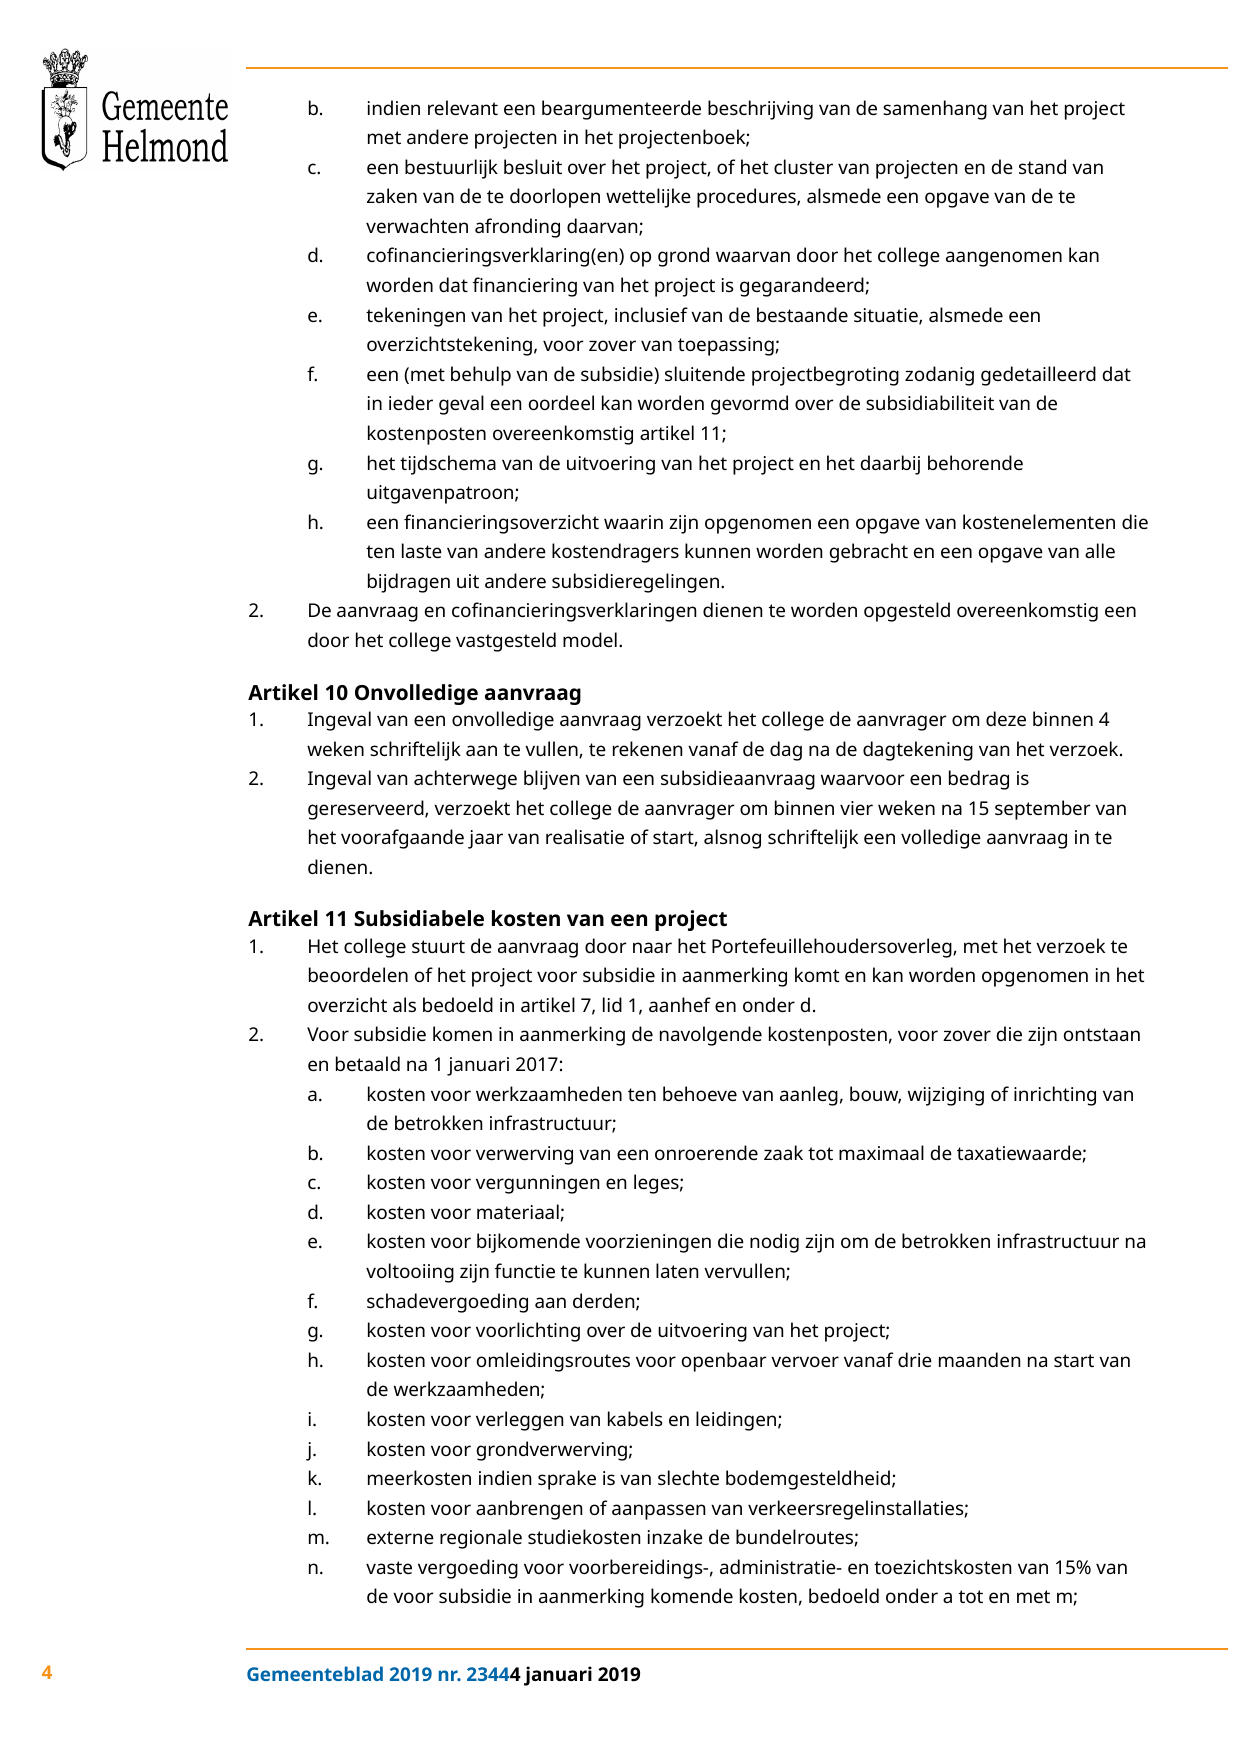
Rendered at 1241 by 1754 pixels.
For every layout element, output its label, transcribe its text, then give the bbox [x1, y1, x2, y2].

list meerkosten indien sprake is van slechte bodemgesteldheid; [307, 1465, 1152, 1491]
list kosten voor verleggen van kabels en leidingen; [307, 1406, 1152, 1432]
text Artikel 11 Subsidiabele kosten van een project [248, 904, 1152, 933]
picture [41, 47, 231, 172]
list indien relevant een beargumenteerde beschrijving van de samenhang van het project met andere projecten in het projectenboek; [307, 95, 1152, 150]
list kosten voor aanbrengen of aanpassen van verkeersregelinstallaties; [307, 1495, 1152, 1521]
list een financieringsoverzicht waarin zijn opgenomen een opgave van kostenelementen die ten laste van andere kostendragers kunnen worden gebracht en een opgave van alle bijdragen uit andere subsidieregelingen. [307, 509, 1152, 594]
list kosten voor materiaal; [307, 1199, 1152, 1225]
list het tijdschema van de uitvoering van het project en het daarbij behorende uitgavenpatroon; [307, 450, 1152, 505]
list Ingeval van achterwege blijven van een subsidieaanvraag waarvoor een bedrag is gereserveerd, verzoekt het college de aanvrager om binnen vier weken na 15 september van het voorafgaande jaar van realisatie of start, alsnog schriftelijk een volledige aanvraag in te dienen. [248, 765, 1152, 880]
list Het college stuurt de aanvraag door naar het Portefeuillehoudersoverleg, met het verzoek te beoordelen of het project voor subsidie in aanmerking komt en kan worden opgenomen in het overzicht als bedoeld in artikel 7, lid 1, aanhef en onder d. [248, 933, 1152, 1018]
list kosten voor bijkomende voorzieningen die nodig zijn om de betrokken infrastructuur na voltooiing zijn functie te kunnen laten vervullen; [307, 1229, 1152, 1284]
list kosten voor vergunningen en leges; [307, 1169, 1152, 1195]
list tekeningen van het project, inclusief van de bestaande situatie, alsmede een overzichtstekening, voor zover van toepassing; [307, 302, 1152, 357]
list Ingeval van een onvolledige aanvraag verzoekt het college de aanvrager om deze binnen 4 weken schriftelijk aan te vullen, te rekenen vanaf de dag na de dagtekening van het verzoek. [248, 706, 1152, 761]
list kosten voor verwerving van een onroerende zaak tot maximaal de taxatiewaarde; [307, 1140, 1152, 1166]
list De aanvraag en cofinancieringsverklaringen dienen te worden opgesteld overeenkomstig een door het college vastgesteld model. [248, 598, 1152, 653]
list kosten voor voorlichting over de uitvoering van het project; [307, 1317, 1152, 1343]
text Artikel 10 Onvolledige aanvraag [248, 678, 1152, 706]
list externe regionale studiekosten inzake de bundelroutes; [307, 1524, 1152, 1550]
list een bestuurlijk besluit over het project, of het cluster van projecten en de stand van zaken van de te doorlopen wettelijke procedures, alsmede een opgave van de te verwachten afronding daarvan; [307, 154, 1152, 239]
list cofinancieringsverklaring(en) op grond waarvan door het college aangenomen kan worden dat financiering van het project is gegarandeerd; [307, 243, 1152, 298]
list Voor subsidie komen in aanmerking de navolgende kostenposten, voor zover die zijn ontstaan en betaald na 1 januari 2017: [248, 1022, 1152, 1077]
list een (met behulp van de subsidie) sluitende projectbegroting zodanig gedetailleerd dat in ieder geval een oordeel kan worden gevormd over de subsidiabiliteit van de kostenposten overeenkomstig artikel 11; [307, 361, 1152, 446]
list kosten voor werkzaamheden ten behoeve van aanleg, bouw, wijziging of inrichting van de betrokken infrastructuur; [307, 1081, 1152, 1136]
list kosten voor grondverwerving; [307, 1436, 1152, 1462]
list schadevergoeding aan derden; [307, 1288, 1152, 1314]
list vaste vergoeding voor voorbereidings-, administratie- en toezichtskosten van 15% van de voor subsidie in aanmerking komende kosten, bedoeld onder a tot en met m; [307, 1554, 1152, 1609]
list kosten voor omleidingsroutes voor openbaar vervoer vanaf drie maanden na start van de werkzaamheden; [307, 1347, 1152, 1402]
